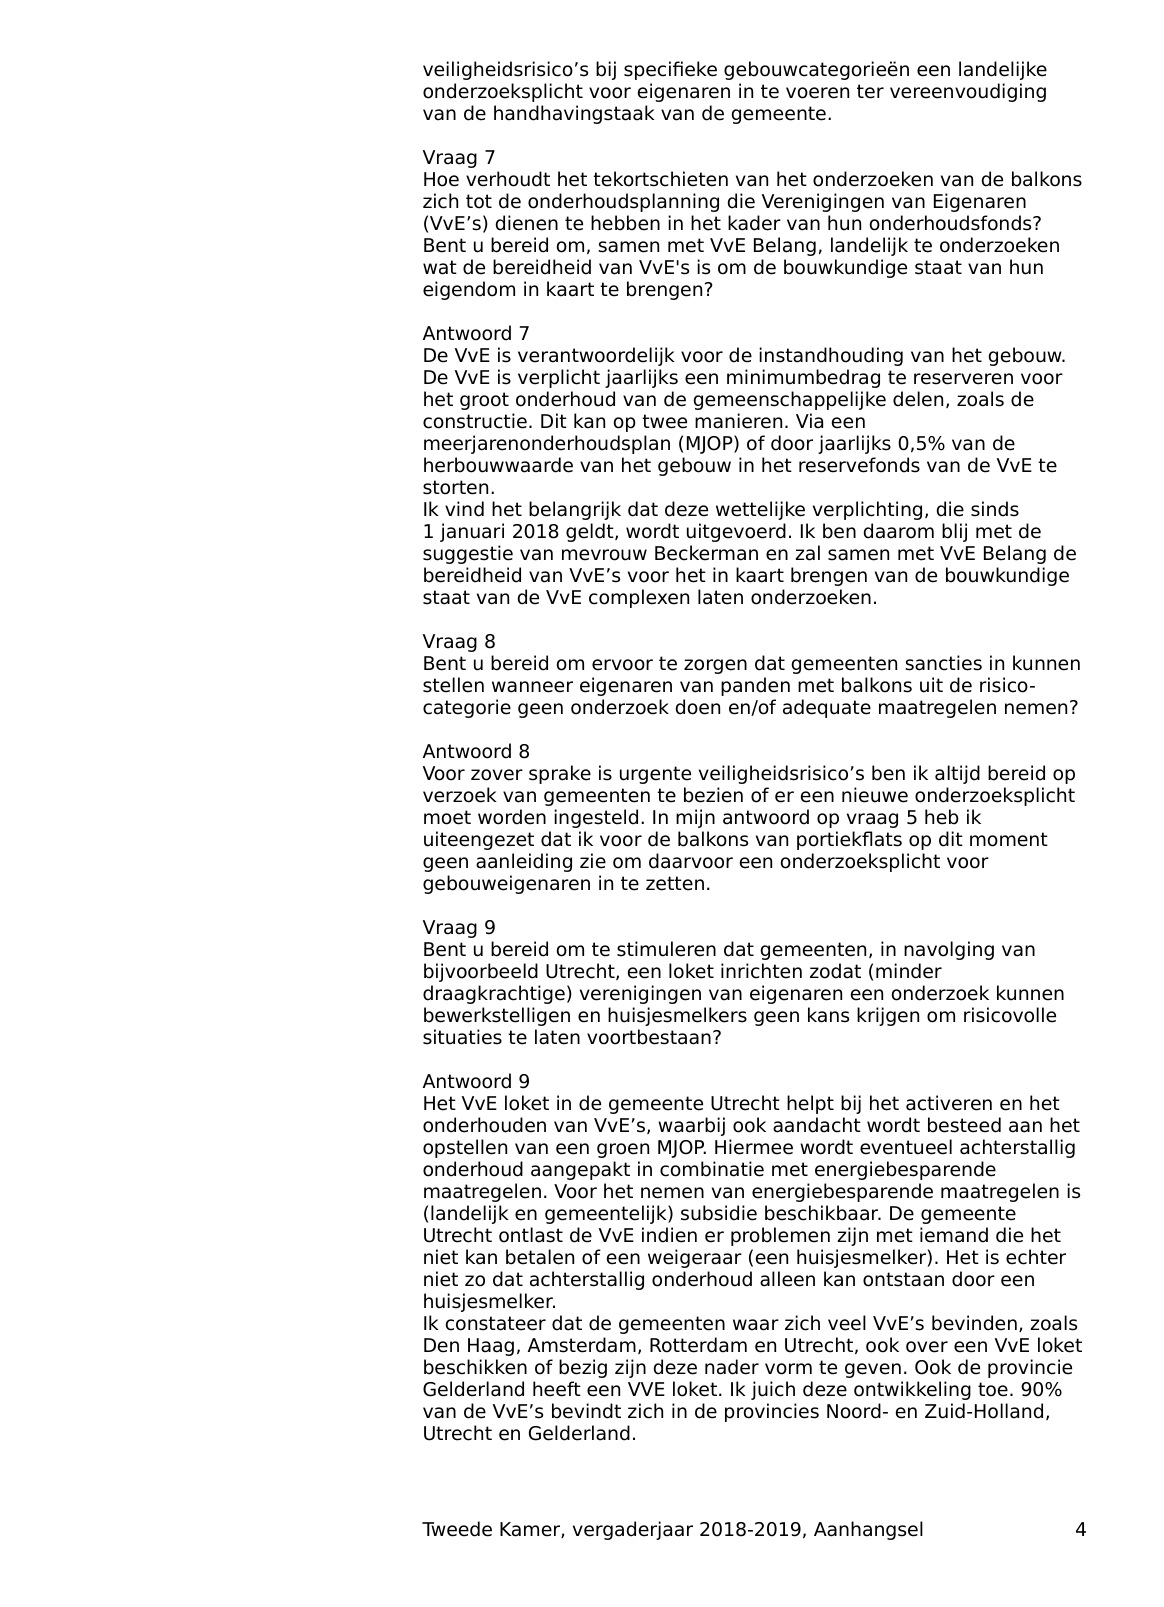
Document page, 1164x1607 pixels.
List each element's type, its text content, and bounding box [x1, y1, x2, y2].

text Bent u bereid om ervoor te zorgen dat gemeenten sancties in kunnen stellen wanneer eigenaren van panden met balkons uit de risico-categorie geen onderzoek doen en/of adequate maatregelen nemen? [422, 653, 1087, 719]
text veiligheidsrisico’s bij specifieke gebouwcategorieën een landelijke onderzoeksplicht voor eigenaren in te voeren ter vereenvoudiging van de handhavingstaak van de gemeente. [422, 59, 1087, 125]
text Vraag 7 [422, 147, 1087, 169]
text Vraag 9 [422, 917, 1087, 939]
text Hoe verhoudt het tekortschieten van het onderzoeken van de balkons zich tot de onderhoudsplanning die Verenigingen van Eigenaren (VvE’s) dienen te hebben in het kader van hun onderhoudsfonds? Bent u bereid om, samen met VvE Belang, landelijk te onderzoeken wat de bereidheid van VvE's is om de bouwkundige staat van hun eigendom in kaart te brengen? [422, 169, 1087, 301]
text Vraag 8 [422, 631, 1087, 653]
text De VvE is verantwoordelijk voor de instandhouding van het gebouw. De VvE is verplicht jaarlijks een minimumbedrag te reserveren voor het groot onderhoud van de gemeenschappelijke delen, zoals de constructie. Dit kan op twee manieren. Via een meerjarenonderhoudsplan (MJOP) of door jaarlijks 0,5% van de herbouwwaarde van het gebouw in het reservefonds van de VvE te storten. [422, 345, 1087, 499]
text Antwoord 9 [422, 1071, 1087, 1093]
text Ik vind het belangrijk dat deze wettelijke verplichting, die sinds 1 januari 2018 geldt, wordt uitgevoerd. Ik ben daarom blij met de suggestie van mevrouw Beckerman en zal samen met VvE Belang de bereidheid van VvE’s voor het in kaart brengen van de bouwkundige staat van de VvE complexen laten onderzoeken. [422, 499, 1087, 609]
text Voor zover sprake is urgente veiligheidsrisico’s ben ik altijd bereid op verzoek van gemeenten te bezien of er een nieuwe onderzoeksplicht moet worden ingesteld. In mijn antwoord op vraag 5 heb ik uiteengezet dat ik voor de balkons van portiekflats op dit moment geen aanleiding zie om daarvoor een onderzoeksplicht voor gebouweigenaren in te zetten. [422, 763, 1087, 895]
text Antwoord 7 [422, 323, 1087, 345]
text Bent u bereid om te stimuleren dat gemeenten, in navolging van bijvoorbeeld Utrecht, een loket inrichten zodat (minder draagkrachtige) verenigingen van eigenaren een onderzoek kunnen bewerkstelligen en huisjesmelkers geen kans krijgen om risicovolle situaties te laten voortbestaan? [422, 939, 1087, 1049]
text Antwoord 8 [422, 741, 1087, 763]
text Het VvE loket in de gemeente Utrecht helpt bij het activeren en het onderhouden van VvE’s, waarbij ook aandacht wordt besteed aan het opstellen van een groen MJOP. Hiermee wordt eventueel achterstallig onderhoud aangepakt in combinatie met energiebesparende maatregelen. Voor het nemen van energiebesparende maatregelen is (landelijk en gemeentelijk) subsidie beschikbaar. De gemeente Utrecht ontlast de VvE indien er problemen zijn met iemand die het niet kan betalen of een weigeraar (een huisjesmelker). Het is echter niet zo dat achterstallig onderhoud alleen kan ontstaan door een huisjesmelker. [422, 1093, 1087, 1313]
text Ik constateer dat de gemeenten waar zich veel VvE’s bevinden, zoals Den Haag, Amsterdam, Rotterdam en Utrecht, ook over een VvE loket beschikken of bezig zijn deze nader vorm te geven. Ook de provincie Gelderland heeft een VVE loket. Ik juich deze ontwikkeling toe. 90% van de VvE’s bevindt zich in de provincies Noord- en Zuid-Holland, Utrecht en Gelderland. [422, 1313, 1087, 1445]
